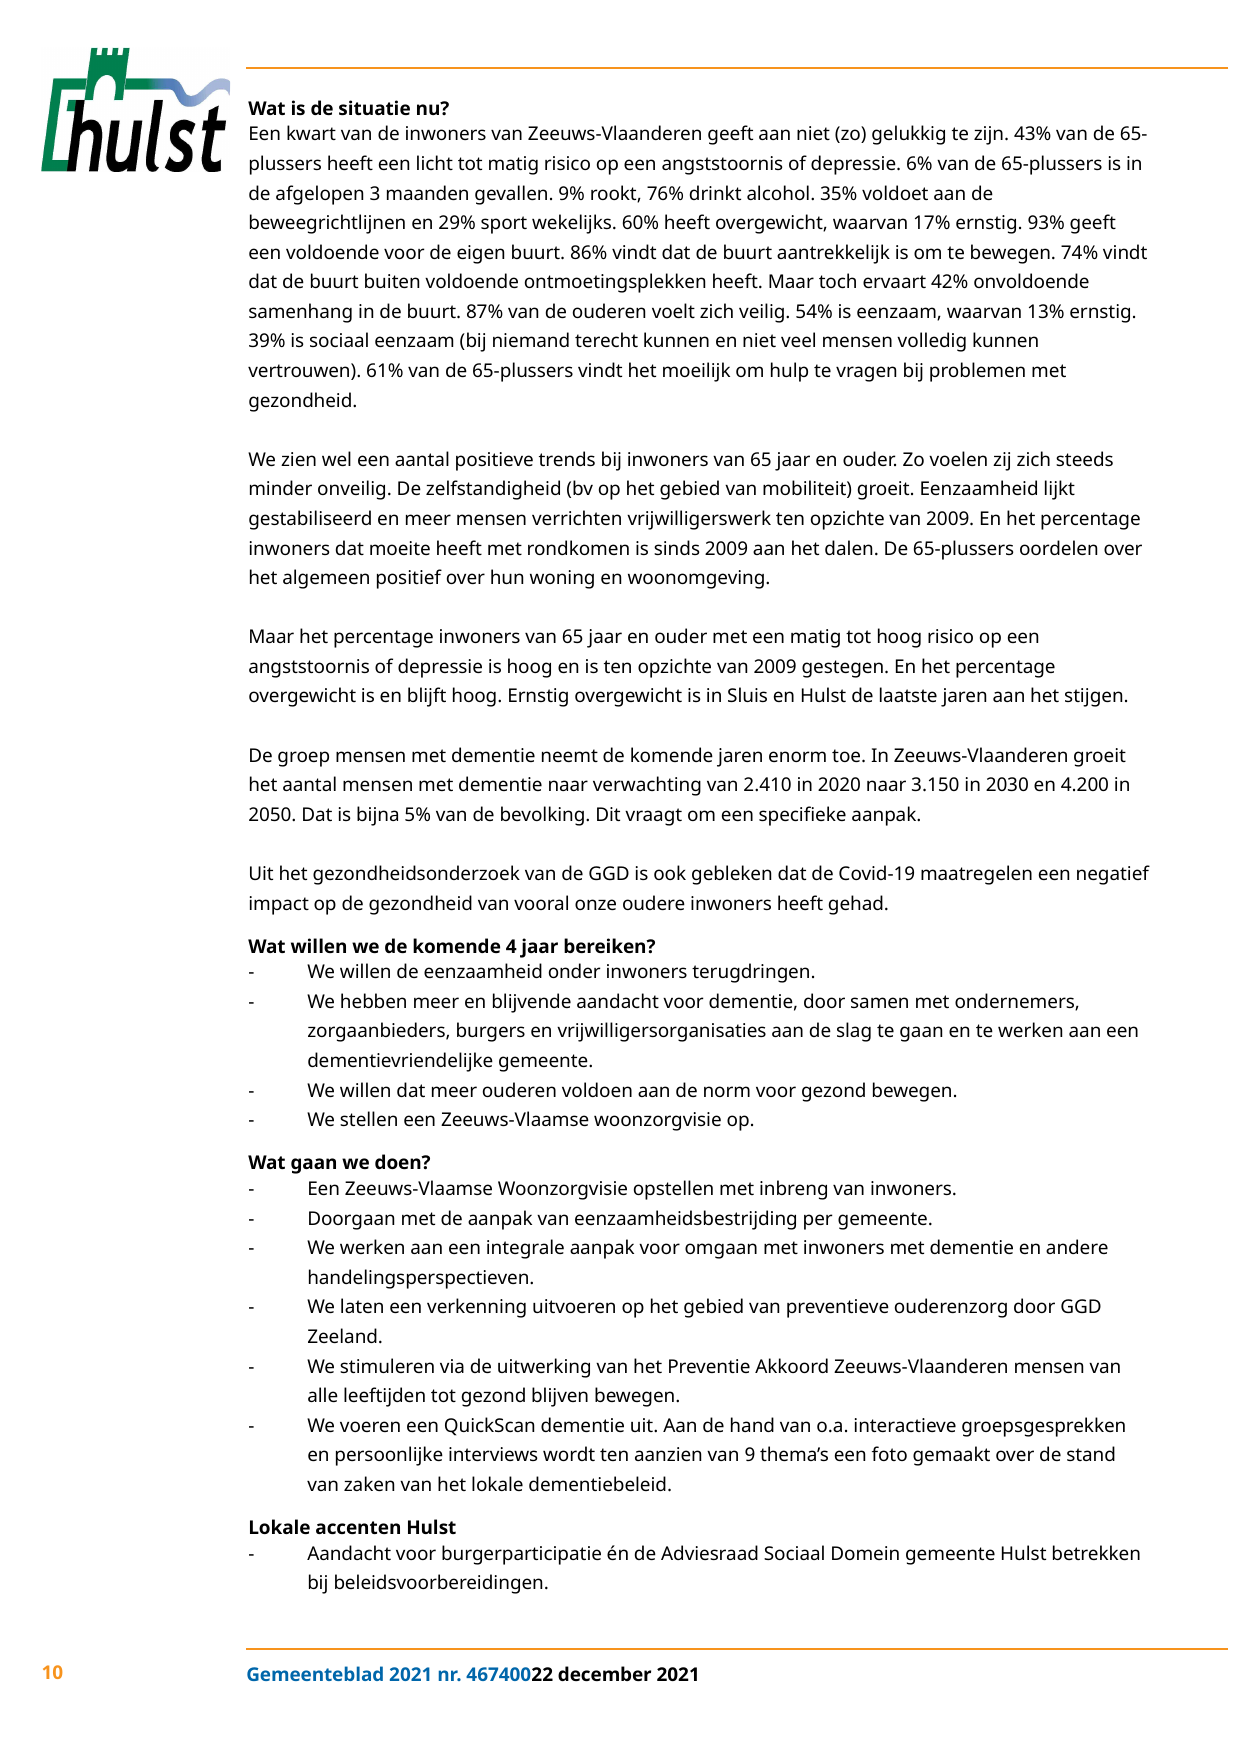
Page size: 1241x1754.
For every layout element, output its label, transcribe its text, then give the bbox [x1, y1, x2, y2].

list We laten een verkenning uitvoeren op het gebied van preventieve ouderenzorg door GGD Zeeland. [248, 1294, 1152, 1349]
list Aandacht voor burgerparticipatie én de Adviesraad Sociaal Domein gemeente Hulst betrekken bij beleidsvoorbereidingen. [248, 1540, 1152, 1595]
list We willen de eenzaamheid onder inwoners terugdringen. [248, 958, 1152, 984]
text Wat is de situatie nu? [248, 95, 1152, 121]
text Wat gaan we doen? [248, 1149, 1152, 1175]
picture [41, 47, 231, 172]
text De groep mensen met dementie neemt de komende jaren enorm toe. In Zeeuws-Vlaanderen groeit het aantal mensen met dementie naar verwachting van 2.410 in 2020 naar 3.150 in 2030 en 4.200 in 2050. Dat is bijna 5% van de bevolking. Dit vraagt om een specifieke aanpak. [248, 742, 1152, 827]
list We hebben meer en blijvende aandacht voor dementie, door samen met ondernemers, zorgaanbieders, burgers en vrijwilligersorganisaties aan de slag te gaan en te werken aan een dementievriendelijke gemeente. [248, 988, 1152, 1073]
list We stellen een Zeeuws-Vlaamse woonzorgvisie op. [248, 1106, 1152, 1132]
text Een kwart van de inwoners van Zeeuws-Vlaanderen geeft aan niet (zo) gelukkig te zijn. 43% van de 65-plussers heeft een licht tot matig risico op een angststoornis of depressie. 6% van de 65-plussers is in de afgelopen 3 maanden gevallen. 9% rookt, 76% drinkt alcohol. 35% voldoet aan de beweegrichtlijnen en 29% sport wekelijks. 60% heeft overgewicht, waarvan 17% ernstig. 93% geeft een voldoende voor de eigen buurt. 86% vindt dat de buurt aantrekkelijk is om te bewegen. 74% vindt dat de buurt buiten voldoende ontmoetingsplekken heeft. Maar toch ervaart 42% onvoldoende samenhang in de buurt. 87% van de ouderen voelt zich veilig. 54% is eenzaam, waarvan 13% ernstig. 39% is sociaal eenzaam (bij niemand terecht kunnen en niet veel mensen volledig kunnen vertrouwen). 61% van de 65-plussers vindt het moeilijk om hulp te vragen bij problemen met gezondheid. [248, 121, 1152, 412]
text Uit het gezondheidsonderzoek van de GGD is ook gebleken dat de Covid-19 maatregelen een negatief impact op de gezondheid van vooral onze oudere inwoners heeft gehad. [248, 860, 1152, 915]
list We voeren een QuickScan dementie uit. Aan de hand van o.a. interactieve groepsgesprekken en persoonlijke interviews wordt ten aanzien van 9 thema’s een foto gemaakt over de stand van zaken van het lokale dementiebeleid. [248, 1412, 1152, 1497]
list We stimuleren via de uitwerking van het Preventie Akkoord Zeeuws-Vlaanderen mensen van alle leeftijden tot gezond blijven bewegen. [248, 1353, 1152, 1408]
text Lokale accenten Hulst [248, 1514, 1152, 1540]
list We werken aan een integrale aanpak voor omgaan met inwoners met dementie en andere handelingsperspectieven. [248, 1234, 1152, 1290]
text Maar het percentage inwoners van 65 jaar en ouder met een matig tot hoog risico op een angststoornis of depressie is hoog en is ten opzichte van 2009 gestegen. En het percentage overgewicht is en blijft hoog. Ernstig overgewicht is in Sluis en Hulst de laatste jaren aan het stijgen. [248, 623, 1152, 708]
list We willen dat meer ouderen voldoen aan de norm voor gezond bewegen. [248, 1077, 1152, 1103]
text Wat willen we de komende 4 jaar bereiken? [248, 933, 1152, 958]
list Doorgaan met de aanpak van eenzaamheidsbestrijding per gemeente. [248, 1205, 1152, 1231]
text We zien wel een aantal positieve trends bij inwoners van 65 jaar en ouder. Zo voelen zij zich steeds minder onveilig. De zelfstandigheid (bv op het gebied van mobiliteit) groeit. Eenzaamheid lijkt gestabiliseerd en meer mensen verrichten vrijwilligerswerk ten opzichte van 2009. En het percentage inwoners dat moeite heeft met rondkomen is sinds 2009 aan het dalen. De 65-plussers oordelen over het algemeen positief over hun woning en woonomgeving. [248, 446, 1152, 590]
list Een Zeeuws-Vlaamse Woonzorgvisie opstellen met inbreng van inwoners. [248, 1175, 1152, 1201]
